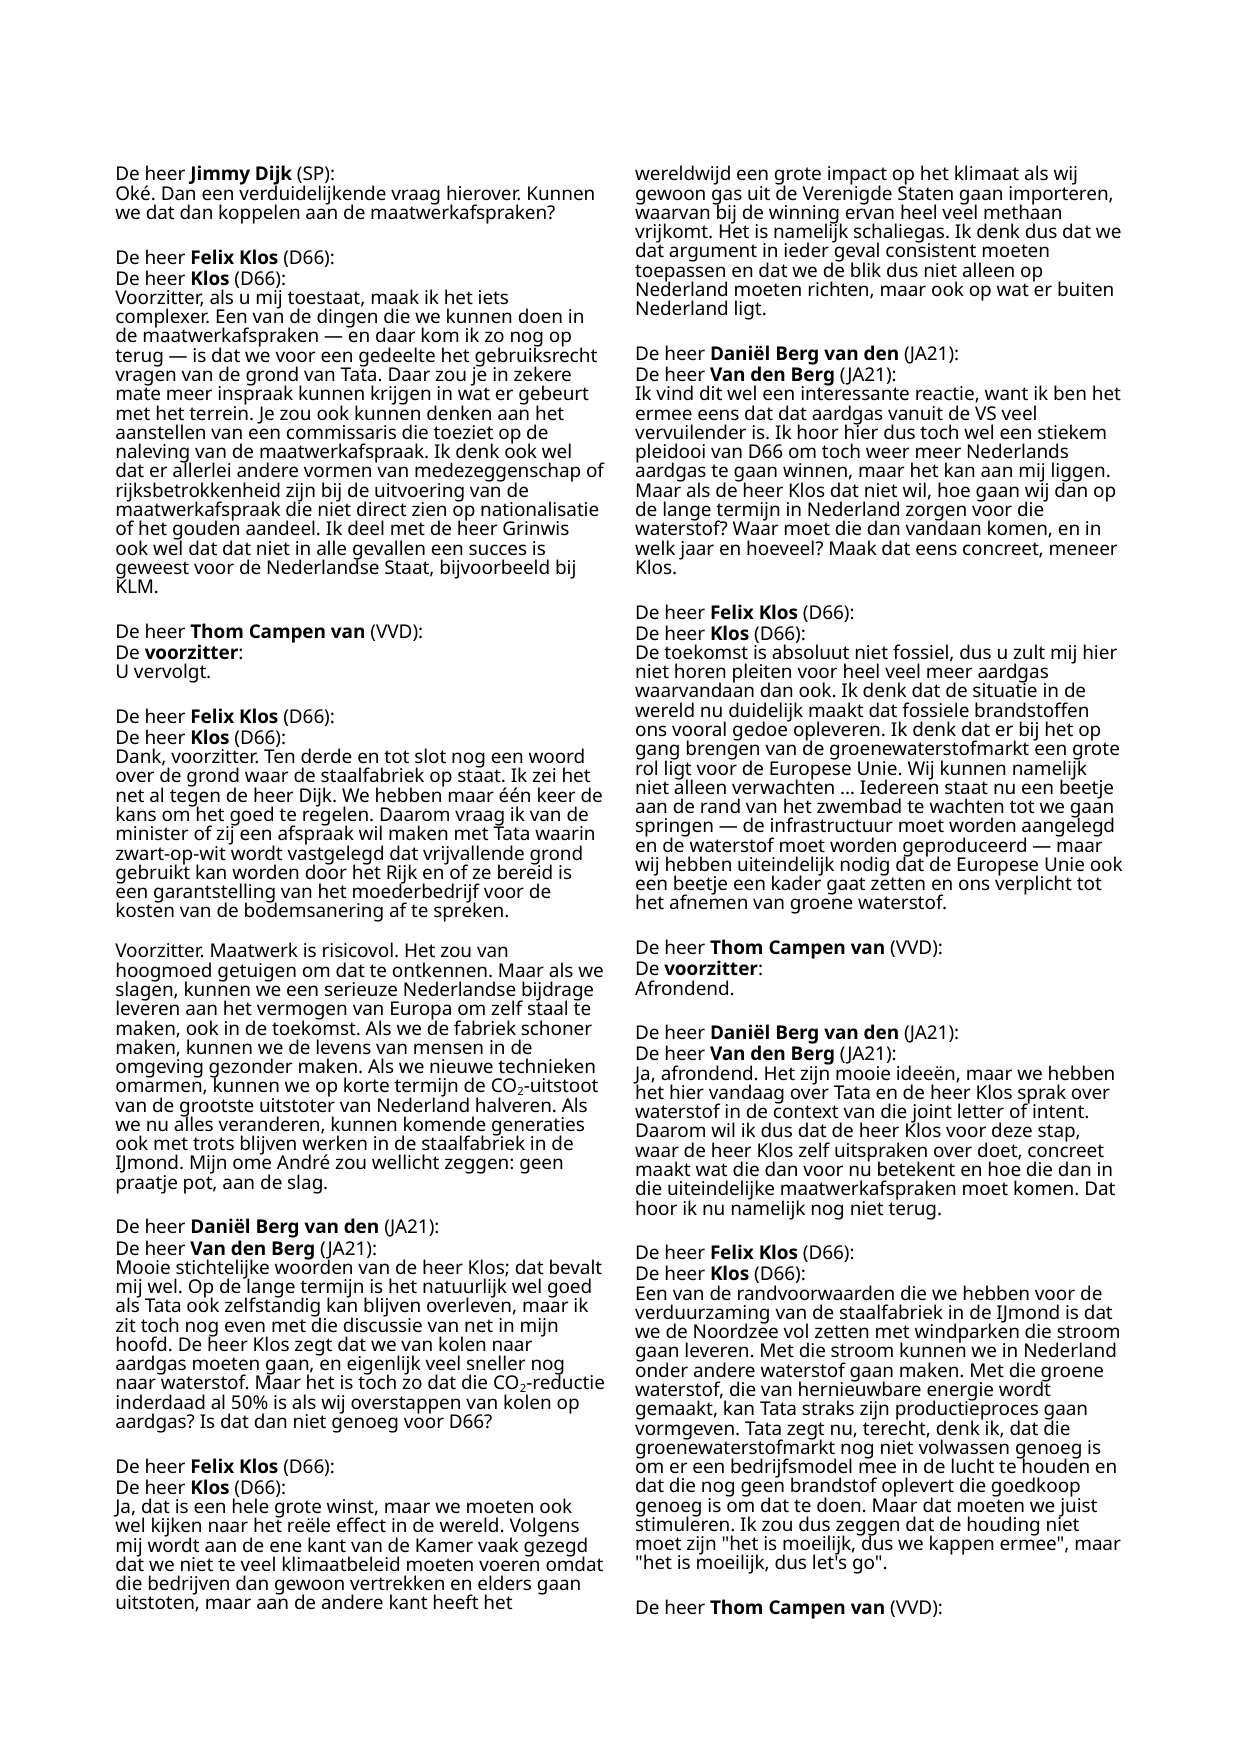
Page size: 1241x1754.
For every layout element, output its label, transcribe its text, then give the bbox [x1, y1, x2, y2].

text Afrondend. [635, 979, 1125, 999]
text wereldwijd een grote impact op het klimaat als wij gewoon gas uit de Verenigde Staten gaan importeren, waarvan bij de winning ervan heel veel methaan vrijkomt. Het is namelijk schaliegas. Ik denk dus dat we dat argument in ieder geval consistent moeten toepassen en dat we de blik dus niet alleen op Nederland moeten richten, maar ook op wat er buiten Nederland ligt. [635, 165, 1125, 319]
text De heer Thom Campen van (VVD): [635, 1594, 1125, 1620]
text De heer Klos (D66): [115, 270, 605, 289]
text De heer Klos (D66): [635, 1265, 1125, 1284]
text De heer Van den Berg (JA21): [115, 1239, 605, 1259]
text De toekomst is absoluut niet fossiel, dus u zult mij hier niet horen pleiten voor heel veel meer aardgas waarvandaan dan ook. Ik denk dat de situatie in de wereld nu duidelijk maakt dat fossiele brandstoffen ons vooral gedoe opleveren. Ik denk dat er bij het op gang brengen van de groenewaterstofmarkt een grote rol ligt voor de Europese Unie. Wij kunnen namelijk niet alleen verwachten … Iedereen staat nu een beetje aan de rand van het zwembad te wachten tot we gaan springen — de infrastructuur moet worden aangelegd en de waterstof moet worden geproduceerd — maar wij hebben uiteindelijk nodig dat de Europese Unie ook een beetje een kader gaat zetten en ons verplicht tot het afnemen van groene waterstof. [635, 644, 1125, 914]
text Ik vind dit wel een interessante reactie, want ik ben het ermee eens dat dat aardgas vanuit de VS veel vervuilender is. Ik hoor hier dus toch wel een stiekem pleidooi van D66 om toch weer meer Nederlands aardgas te gaan winnen, maar het kan aan mij liggen. Maar als de heer Klos dat niet wil, hoe gaan wij dan op de lange termijn in Nederland zorgen voor die waterstof? Waar moet die dan vandaan komen, en in welk jaar en hoeveel? Maak dat eens concreet, meneer Klos. [635, 385, 1125, 578]
text Oké. Dan een verduidelijkende vraag hierover. Kunnen we dat dan koppelen aan de maatwerkafspraken? [115, 184, 605, 223]
text De heer Jimmy Dijk (SP): [115, 165, 605, 184]
text De heer Daniël Berg van den (JA21): [115, 1214, 605, 1239]
text De heer Thom Campen van (VVD): [635, 934, 1125, 960]
text Voorzitter, als u mij toestaat, maak ik het iets complexer. Een van de dingen die we kunnen doen in de maatwerkafspraken — en daar kom ik zo nog op terug — is dat we voor een gedeelte het gebruiksrecht vragen van de grond van Tata. Daar zou je in zekere mate meer inspraak kunnen krijgen in wat er gebeurt met het terrein. Je zou ook kunnen denken aan het aanstellen van een commissaris die toeziet op de naleving van de maatwerkafspraak. Ik denk ook wel dat er allerlei andere vormen van medezeggenschap of rijksbetrokkenheid zijn bij de uitvoering van de maatwerkafspraak die niet direct zien op nationalisatie of het gouden aandeel. Ik deel met de heer Grinwis ook wel dat dat niet in alle gevallen een succes is geweest voor de Nederlandse Staat, bijvoorbeeld bij KLM. [115, 289, 605, 597]
text De heer Daniël Berg van den (JA21): [635, 1019, 1125, 1045]
text Ja, afrondend. Het zijn mooie ideeën, maar we hebben het hier vandaag over Tata en de heer Klos sprak over waterstof in de context van die joint letter of intent. Daarom wil ik dus dat de heer Klos voor deze stap, waar de heer Klos zelf uitspraken over doet, concreet maakt wat die dan voor nu betekent en hoe die dan in die uiteindelijke maatwerkafspraken moet komen. Dat hoor ik nu namelijk nog niet terug. [635, 1064, 1125, 1219]
text De heer Klos (D66): [115, 1479, 605, 1498]
text De voorzitter: [635, 960, 1125, 979]
text De heer Daniël Berg van den (JA21): [635, 340, 1125, 366]
text U vervolgt. [115, 663, 605, 682]
text Voorzitter. Maatwerk is risicovol. Het zou van hoogmoed getuigen om dat te ontkennen. Maar als we slagen, kunnen we een serieuze Nederlandse bijdrage leveren aan het vermogen van Europa om zelf staal te maken, ook in de toekomst. Als we de fabriek schoner maken, kunnen we de levens van mensen in de omgeving gezonder maken. Als we nieuwe technieken omarmen, kunnen we op korte termijn de CO2-uitstoot van de grootste uitstoter van Nederland halveren. Als we nu alles veranderen, kunnen komende generaties ook met trots blijven werken in de staalfabriek in de IJmond. Mijn ome André zou wellicht zeggen: geen praatje pot, aan de slag. [115, 942, 605, 1193]
text Een van de randvoorwaarden die we hebben voor de verduurzaming van de staalfabriek in de IJmond is dat we de Noordzee vol zetten met windparken die stroom gaan leveren. Met die stroom kunnen we in Nederland onder andere waterstof gaan maken. Met die groene waterstof, die van hernieuwbare energie wordt gemaakt, kan Tata straks zijn productieproces gaan vormgeven. Tata zegt nu, terecht, denk ik, dat die groenewaterstofmarkt nog niet volwassen genoeg is om er een bedrijfsmodel mee in de lucht te houden en dat die nog geen brandstof oplevert die goedkoop genoeg is om dat te doen. Maar dat moeten we juist stimuleren. Ik zou dus zeggen dat de houding niet moet zijn "het is moeilijk, dus we kappen ermee", maar "het is moeilijk, dus let's go". [635, 1284, 1125, 1574]
text De heer Felix Klos (D66): [635, 599, 1125, 624]
text De heer Felix Klos (D66): [635, 1239, 1125, 1265]
text De heer Felix Klos (D66): [115, 1453, 605, 1479]
text De heer Felix Klos (D66): [115, 244, 605, 270]
text Dank, voorzitter. Ten derde en tot slot nog een woord over de grond waar de staalfabriek op staat. Ik zei het net al tegen de heer Dijk. We hebben maar één keer de kans om het goed te regelen. Daarom vraag ik van de minister of zij een afspraak wil maken met Tata waarin zwart-op-wit wordt vastgelegd dat vrijvallende grond gebruikt kan worden door het Rijk en of ze bereid is een garantstelling van het moederbedrijf voor de kosten van de bodemsanering af te spreken. [115, 748, 605, 922]
text De heer Felix Klos (D66): [115, 703, 605, 729]
text De voorzitter: [115, 644, 605, 663]
text Mooie stichtelijke woorden van de heer Klos; dat bevalt mij wel. Op de lange termijn is het natuurlijk wel goed als Tata ook zelfstandig kan blijven overleven, maar ik zit toch nog even met die discussie van net in mijn hoofd. De heer Klos zegt dat we van kolen naar aardgas moeten gaan, en eigenlijk veel sneller nog naar waterstof. Maar het is toch zo dat die CO2-reductie inderdaad al 50% is als wij overstappen van kolen op aardgas? Is dat dan niet genoeg voor D66? [115, 1259, 605, 1432]
text De heer Klos (D66): [635, 624, 1125, 644]
text De heer Thom Campen van (VVD): [115, 618, 605, 644]
text De heer Van den Berg (JA21): [635, 1045, 1125, 1064]
text Ja, dat is een hele grote winst, maar we moeten ook wel kijken naar het reële effect in de wereld. Volgens mij wordt aan de ene kant van de Kamer vaak gezegd dat we niet te veel klimaatbeleid moeten voeren omdat die bedrijven dan gewoon vertrekken en elders gaan uitstoten, maar aan de andere kant heeft het [115, 1498, 605, 1614]
text De heer Van den Berg (JA21): [635, 366, 1125, 385]
text De heer Klos (D66): [115, 729, 605, 748]
